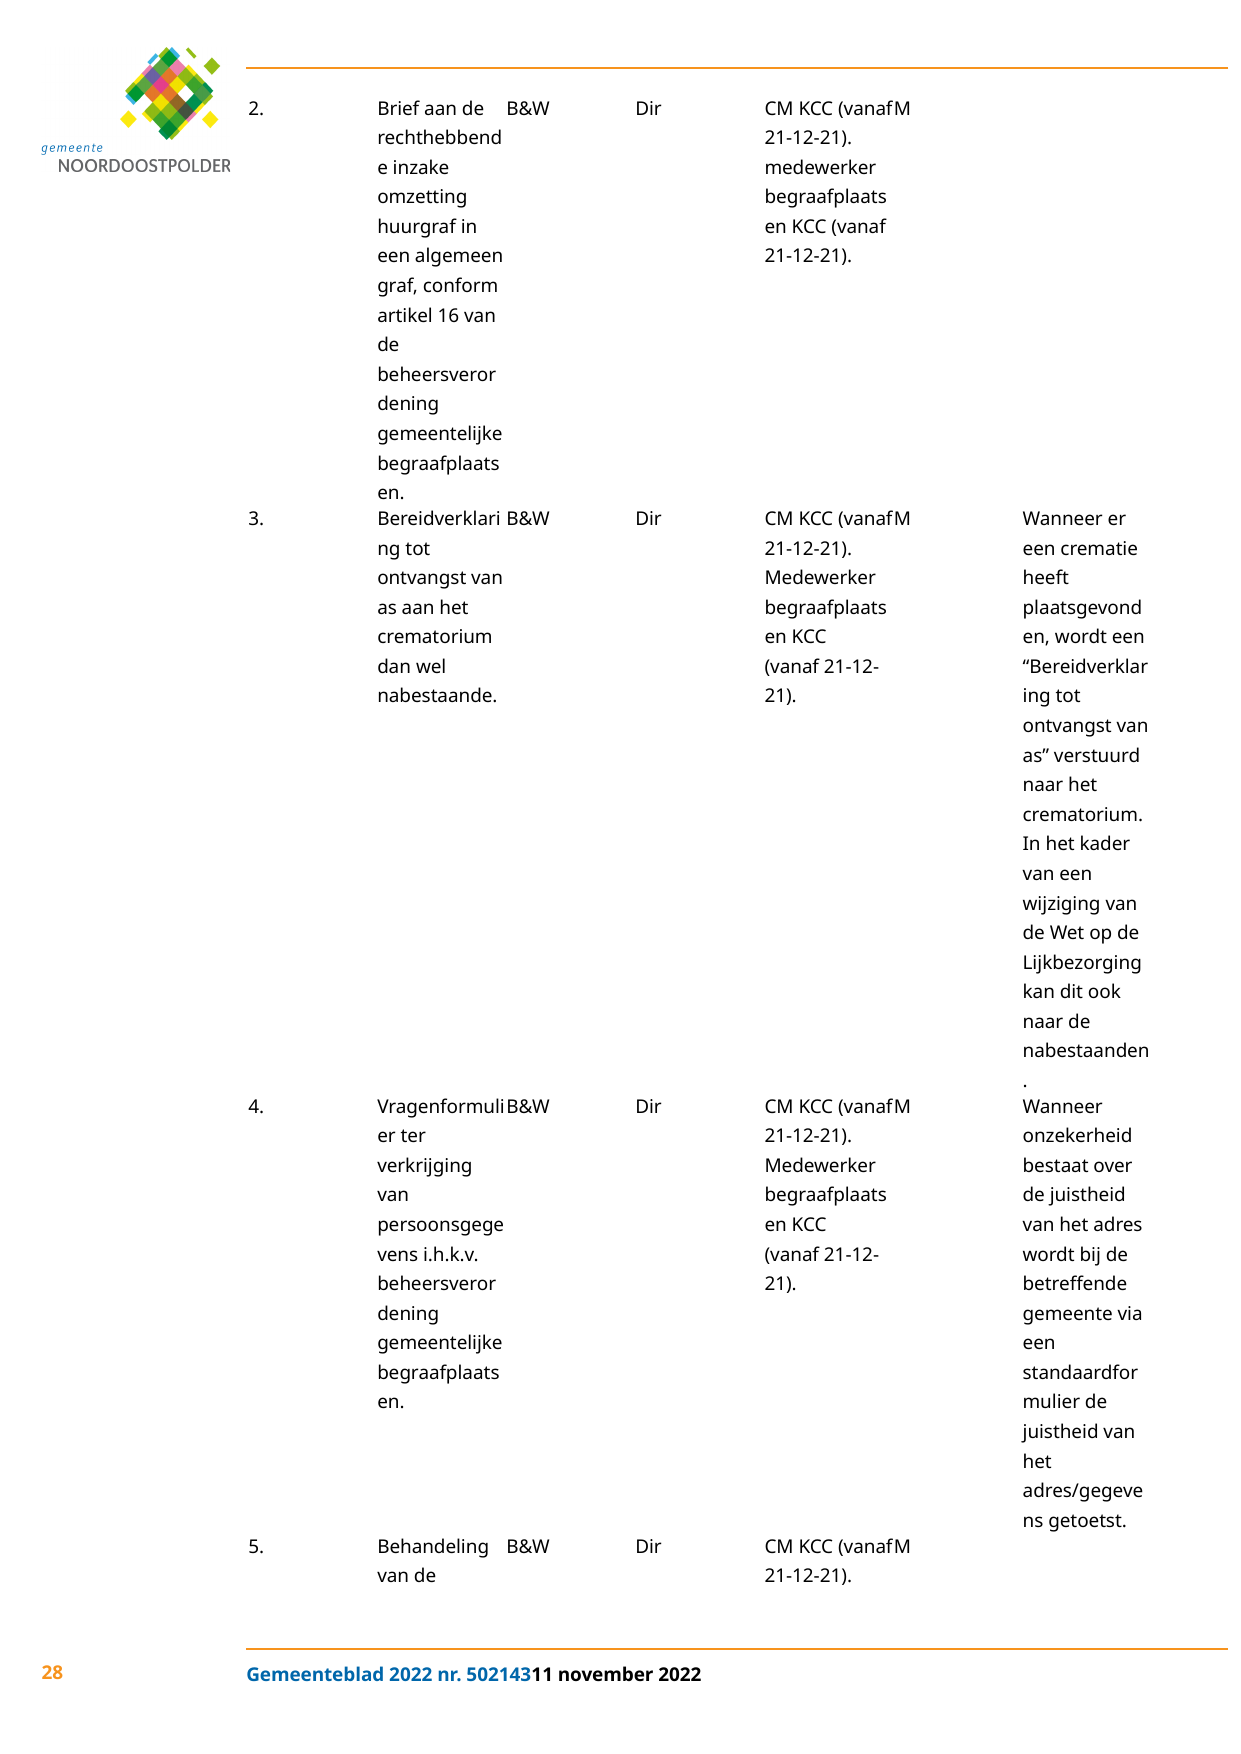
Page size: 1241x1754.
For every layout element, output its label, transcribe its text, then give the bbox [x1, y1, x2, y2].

table_cell B&W [506, 1533, 635, 1588]
table_cell [1023, 95, 1152, 505]
table_cell Brief aan de rechthebbende inzake omzetting huurgraf in een algemeen graf, conform artikel 16 van de beheersverordening gemeentelijke begraafplaatsen. [377, 95, 506, 505]
table_cell Dir [635, 95, 764, 505]
table_cell B&W [506, 1093, 635, 1533]
table_cell [1023, 1533, 1152, 1588]
table_cell Behandeling van de [377, 1533, 506, 1588]
table_cell B&W [506, 95, 635, 505]
table_cell M [894, 1533, 1022, 1588]
table_cell Vragenformulier ter verkrijging van persoonsgegevens i.h.k.v. beheersverordening gemeentelijke begraafplaatsen. [377, 1093, 506, 1533]
table_cell M [894, 505, 1022, 1093]
table_cell Bereidverklaring tot ontvangst van as aan het crematorium dan wel nabestaande. [377, 505, 506, 1093]
picture [41, 47, 231, 172]
table_cell Wanneer onzekerheid bestaat over de juistheid van het adres wordt bij de betreffende gemeente via een standaardformulier de juistheid van het adres/gegevens getoetst. [1023, 1093, 1152, 1533]
table_cell 2. [248, 95, 377, 505]
table_cell 5. [248, 1533, 377, 1588]
table_cell Wanneer er een crematie heeft plaatsgevonden, wordt een “Bereidverklaring tot ontvangst van as” verstuurd naar het crematorium. In het kader van een wijziging van de Wet op de Lijkbezorging kan dit ook naar de nabestaanden. [1023, 505, 1152, 1093]
table_cell B&W [506, 505, 635, 1093]
table_cell 4. [248, 1093, 377, 1533]
table_cell CM KCC (vanaf 21-12-21). [764, 1533, 893, 1588]
table_cell CM KCC (vanaf 21-12-21). medewerker begraafplaatsen KCC (vanaf 21-12-21). [764, 95, 893, 505]
table_cell Dir [635, 505, 764, 1093]
table_cell Dir [635, 1093, 764, 1533]
table_cell M [894, 95, 1022, 505]
table_cell M [894, 1093, 1022, 1533]
table_cell CM KCC (vanaf 21-12-21). Medewerker begraafplaatsen KCC (vanaf 21-12-21). [764, 505, 893, 1093]
table_cell CM KCC (vanaf 21-12-21). Medewerker begraafplaatsen KCC (vanaf 21-12-21). [764, 1093, 893, 1533]
table_cell 3. [248, 505, 377, 1093]
table_cell Dir [635, 1533, 764, 1588]
